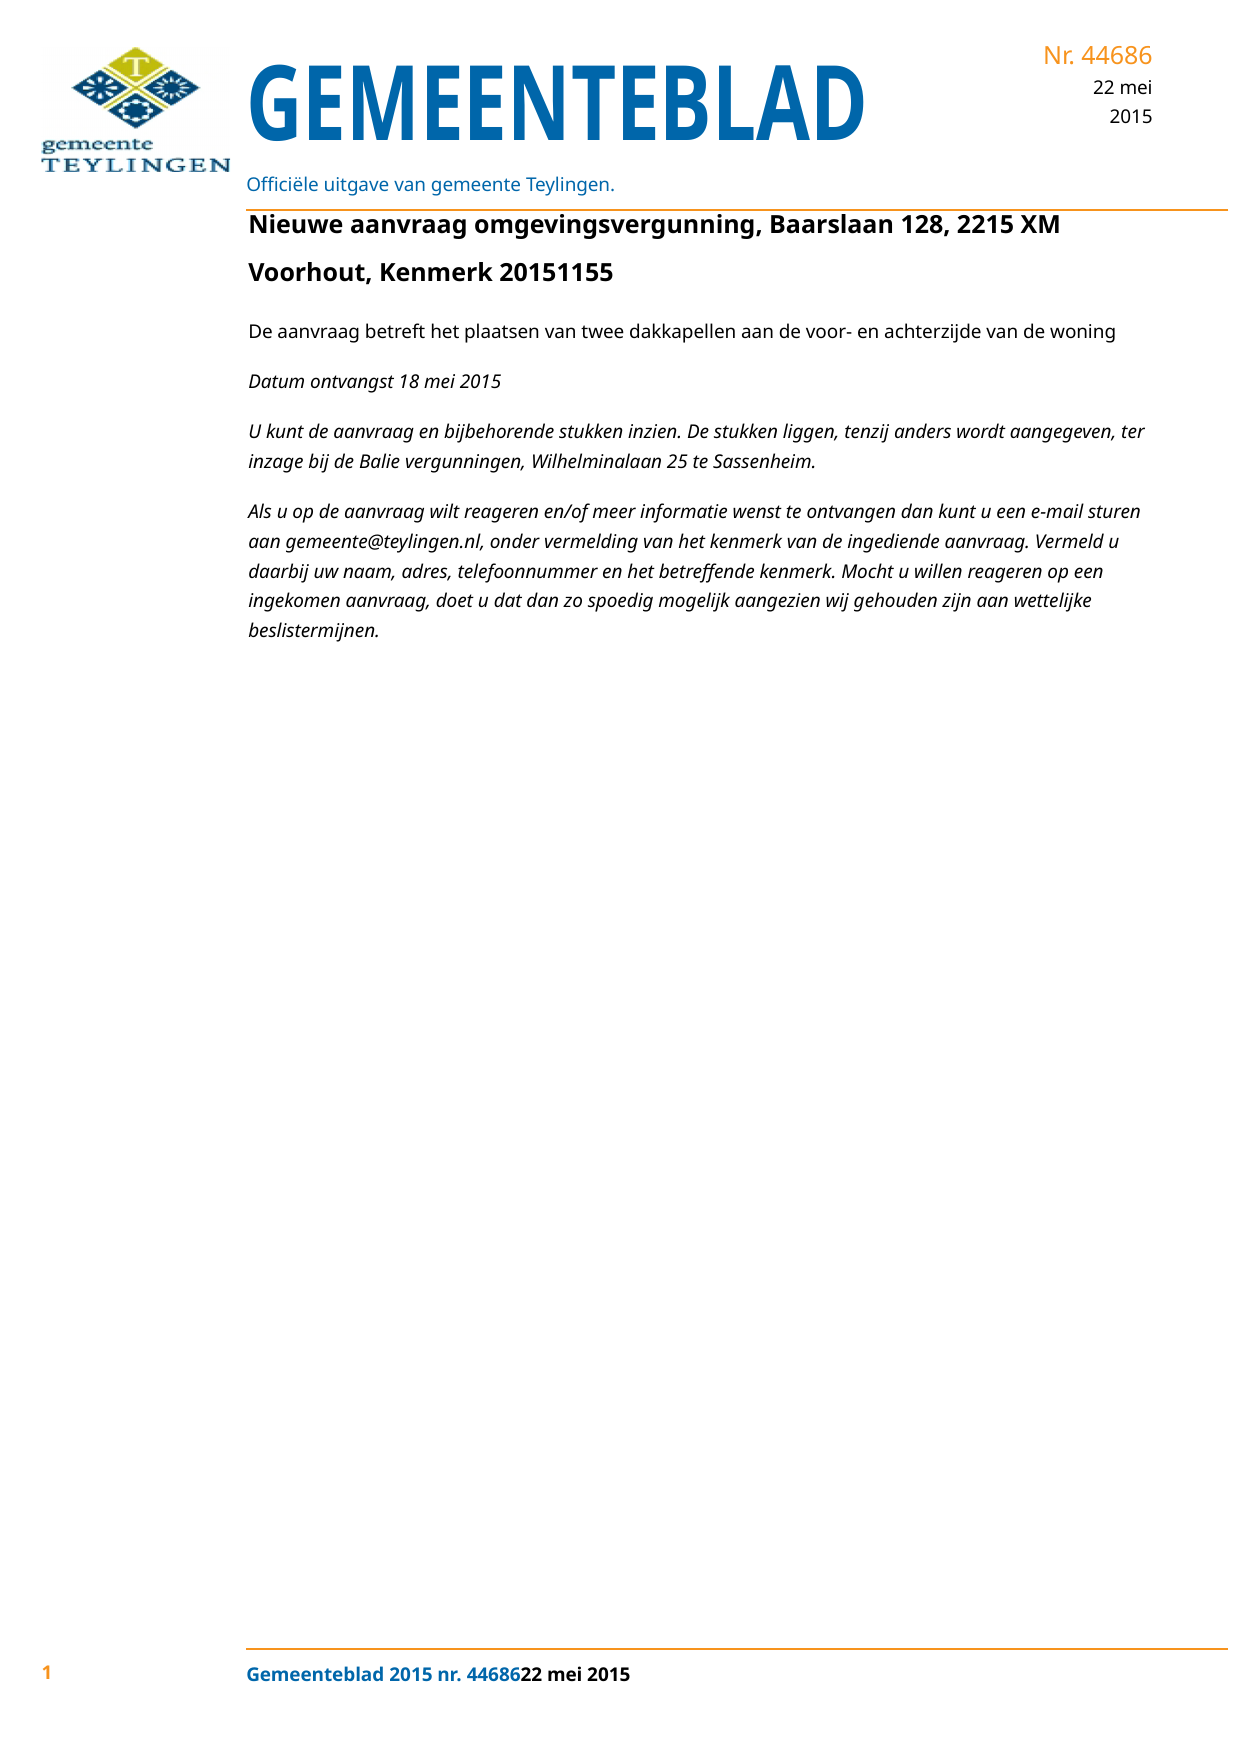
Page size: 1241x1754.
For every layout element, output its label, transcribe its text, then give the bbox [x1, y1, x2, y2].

picture [41, 47, 231, 172]
text U kunt de aanvraag en bijbehorende stukken inzien. De stukken liggen, tenzij anders wordt aangegeven, ter inzage bij de Balie vergunningen, Wilhelminalaan 25 te Sassenheim. [248, 419, 1152, 474]
text De aanvraag betreft het plaatsen van twee dakkapellen aan de voor- en achterzijde van de woning [248, 318, 1152, 344]
text Datum ontvangst 18 mei 2015 [248, 368, 1152, 394]
text Nieuwe aanvraag omgevingsvergunning, Baarslaan 128, 2215 XM Voorhout, Kenmerk 20151155 [248, 211, 1152, 288]
text Als u op de aanvraag wilt reageren en/of meer informatie wenst te ontvangen dan kunt u een e-mail sturen aan gemeente@teylingen.nl, onder vermelding van het kenmerk van de ingediende aanvraag. Vermeld u daarbij uw naam, adres, telefoonnummer en het betreffende kenmerk. Mocht u willen reageren op een ingekomen aanvraag, doet u dat dan zo spoedig mogelijk aangezien wij gehouden zijn aan wettelijke beslistermijnen. [248, 499, 1152, 643]
